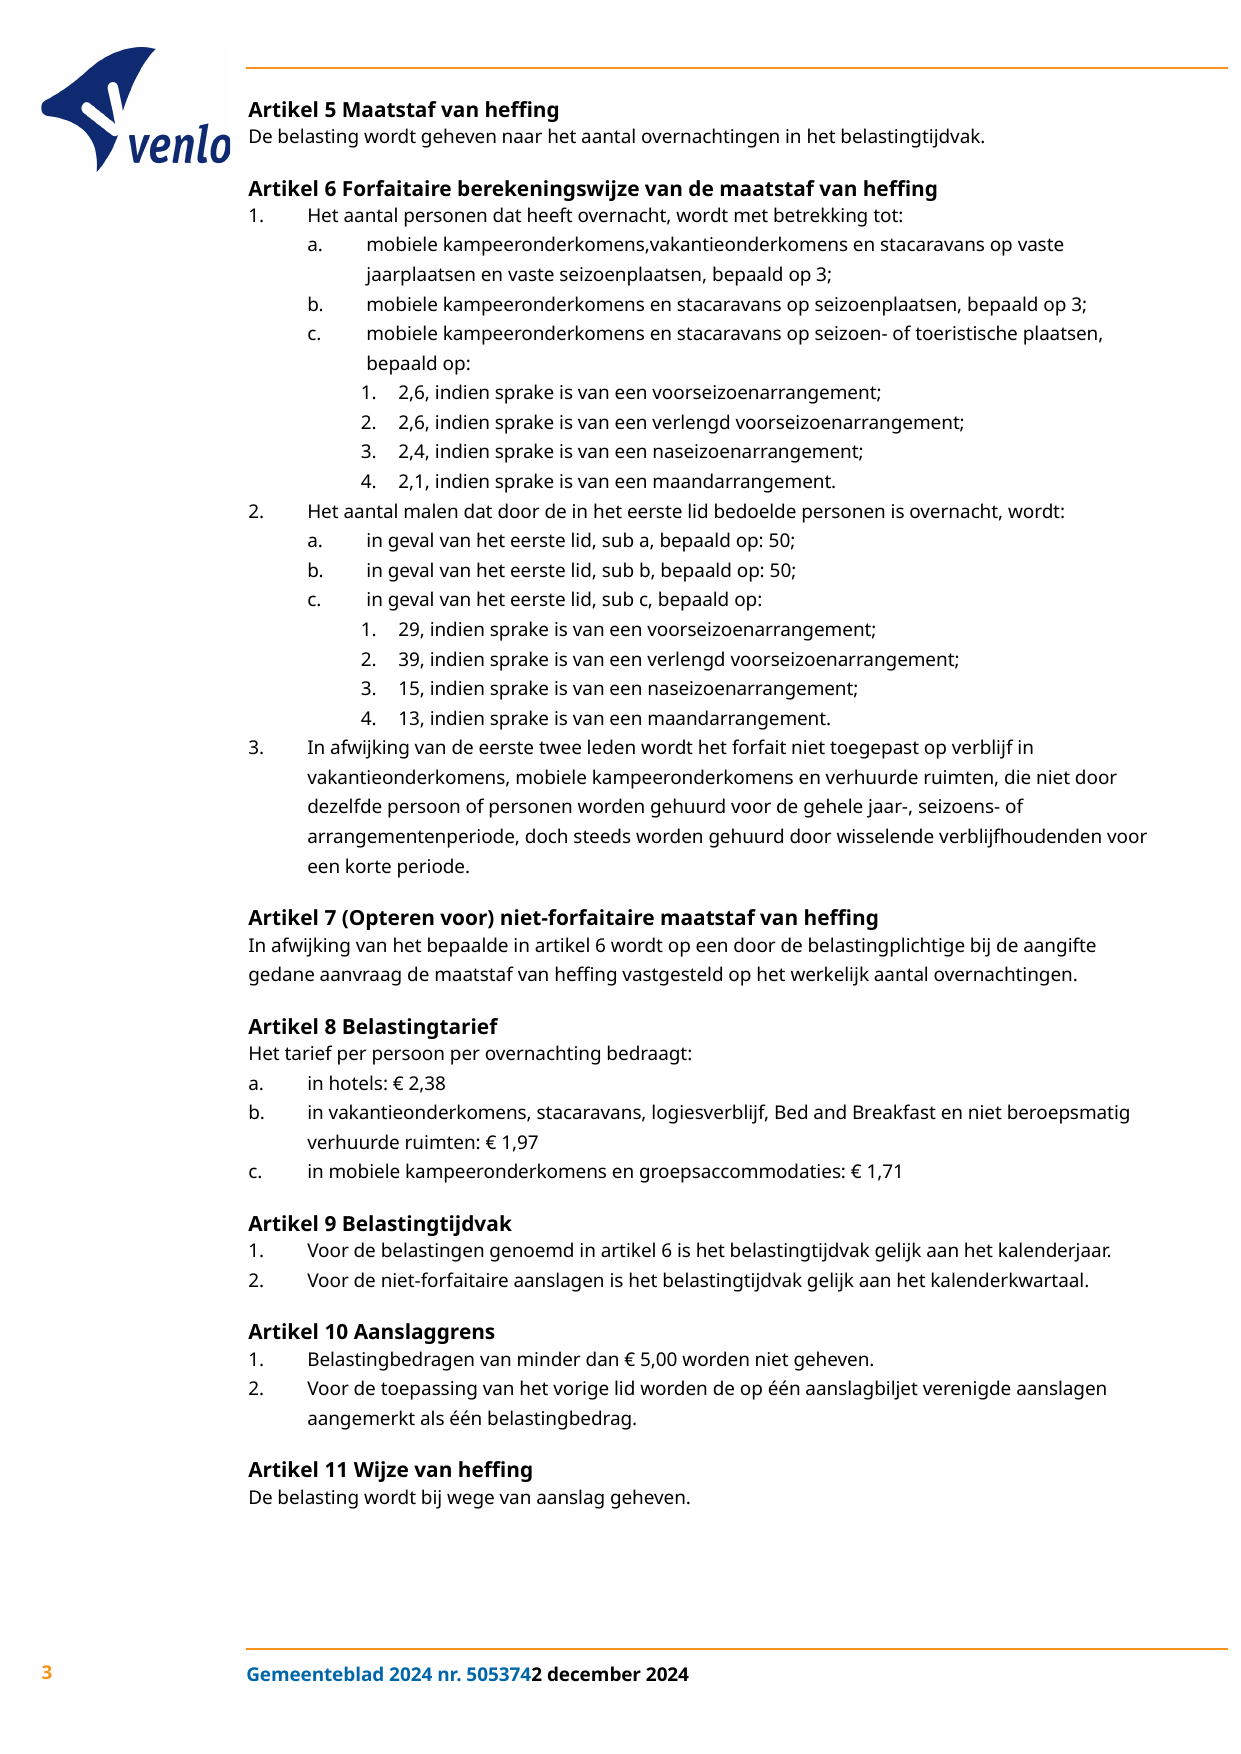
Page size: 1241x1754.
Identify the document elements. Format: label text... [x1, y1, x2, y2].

list mobiele kampeeronderkomens en stacaravans op seizoenplaatsen, bepaald op 3; [307, 291, 1152, 317]
list 13, indien sprake is van een maandarrangement. [361, 705, 1152, 731]
text Het tarief per persoon per overnachting bedraagt: [248, 1040, 1152, 1066]
text Artikel 11 Wijze van heffing [248, 1455, 1152, 1484]
list Belastingbedragen van minder dan € 5,00 worden niet geheven. [248, 1346, 1152, 1372]
text Artikel 10 Aanslaggrens [248, 1317, 1152, 1346]
text Artikel 9 Belastingtijdvak [248, 1209, 1152, 1237]
list 2,1, indien sprake is van een maandarrangement. [361, 468, 1152, 494]
picture [41, 47, 231, 172]
list Het aantal personen dat heeft overnacht, wordt met betrekking tot: [248, 202, 1152, 228]
list mobiele kampeeronderkomens,vakantieonderkomens en stacaravans op vaste jaarplaatsen en vaste seizoenplaatsen, bepaald op 3; [307, 232, 1152, 287]
list mobiele kampeeronderkomens en stacaravans op seizoen- of toeristische plaatsen, bepaald op: [307, 320, 1152, 376]
list in geval van het eerste lid, sub a, bepaald op: 50; [307, 527, 1152, 553]
list Voor de niet-forfaitaire aanslagen is het belastingtijdvak gelijk aan het kalenderkwartaal. [248, 1267, 1152, 1293]
text Artikel 5 Maatstaf van heffing [248, 95, 1152, 123]
text Artikel 8 Belastingtarief [248, 1012, 1152, 1040]
list 39, indien sprake is van een verlengd voorseizoenarrangement; [361, 646, 1152, 672]
list in geval van het eerste lid, sub c, bepaald op: [307, 587, 1152, 612]
list 29, indien sprake is van een voorseizoenarrangement; [361, 616, 1152, 642]
list Voor de belastingen genoemd in artikel 6 is het belastingtijdvak gelijk aan het kalenderjaar. [248, 1237, 1152, 1263]
list 2,4, indien sprake is van een naseizoenarrangement; [361, 439, 1152, 464]
list in vakantieonderkomens, stacaravans, logiesverblijf, Bed and Breakfast en niet beroepsmatig verhuurde ruimten: € 1,97 [248, 1099, 1152, 1155]
list 2,6, indien sprake is van een voorseizoenarrangement; [361, 379, 1152, 405]
list in geval van het eerste lid, sub b, bepaald op: 50; [307, 557, 1152, 583]
list 15, indien sprake is van een naseizoenarrangement; [361, 675, 1152, 701]
list 2,6, indien sprake is van een verlengd voorseizoenarrangement; [361, 409, 1152, 435]
text De belasting wordt bij wege van aanslag geheven. [248, 1484, 1152, 1509]
list Voor de toepassing van het vorige lid worden de op één aanslagbiljet verenigde aanslagen aangemerkt als één belastingbedrag. [248, 1375, 1152, 1431]
list in hotels: € 2,38 [248, 1070, 1152, 1096]
list in mobiele kampeeronderkomens en groepsaccommodaties: € 1,71 [248, 1158, 1152, 1184]
text In afwijking van het bepaalde in artikel 6 wordt op een door de belastingplichtige bij de aangifte gedane aanvraag de maatstaf van heffing vastgesteld op het werkelijk aantal overnachtingen. [248, 932, 1152, 987]
text De belasting wordt geheven naar het aantal overnachtingen in het belastingtijdvak. [248, 123, 1152, 149]
list In afwijking van de eerste twee leden wordt het forfait niet toegepast op verblijf in vakantieonderkomens, mobiele kampeeronderkomens en verhuurde ruimten, die niet door dezelfde persoon of personen worden gehuurd voor de gehele jaar-, seizoens- of arrangementenperiode, doch steeds worden gehuurd door wisselende verblijfhoudenden voor een korte periode. [248, 734, 1152, 879]
list Het aantal malen dat door de in het eerste lid bedoelde personen is overnacht, wordt: [248, 498, 1152, 524]
text Artikel 6 Forfaitaire berekeningswijze van de maatstaf van heffing [248, 174, 1152, 202]
text Artikel 7 (Opteren voor) niet-forfaitaire maatstaf van heffing [248, 903, 1152, 932]
